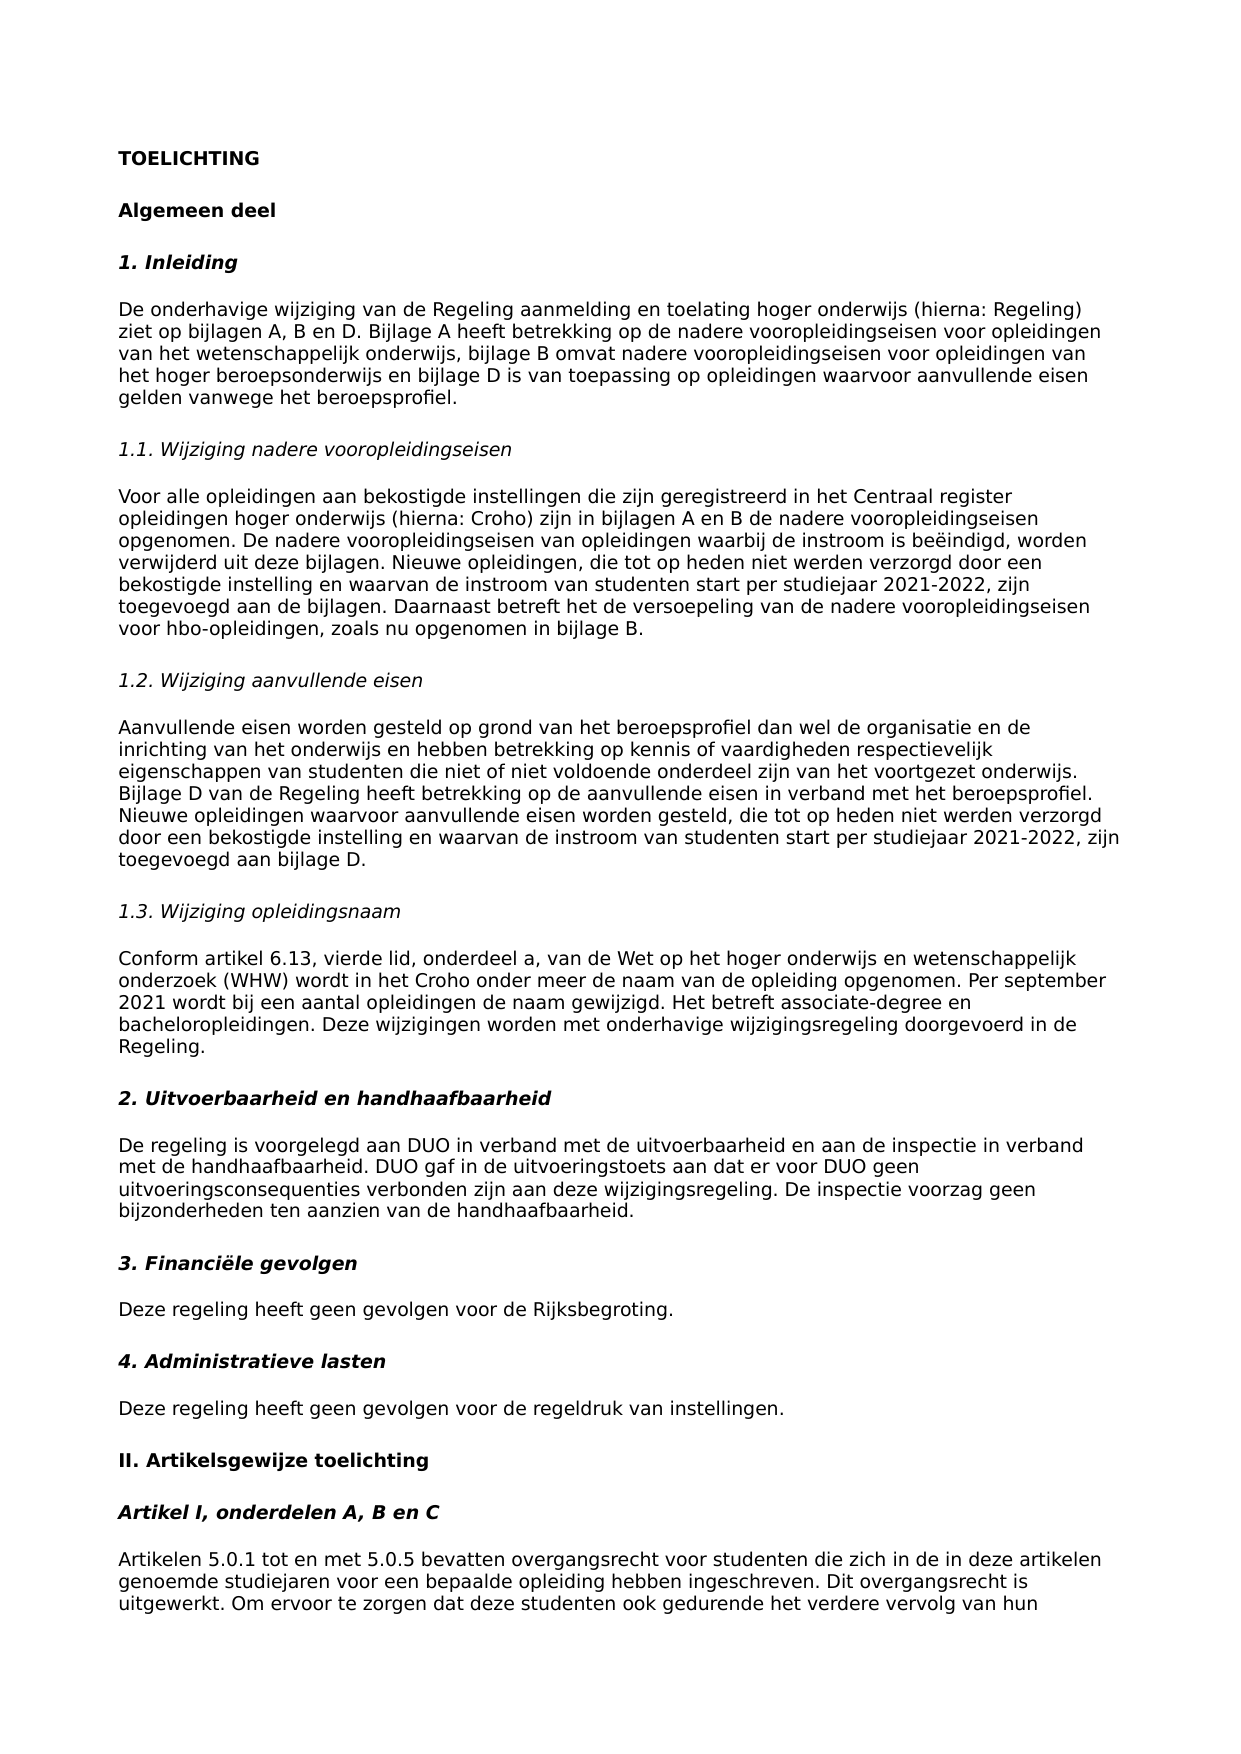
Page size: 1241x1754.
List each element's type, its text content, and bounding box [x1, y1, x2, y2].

text De regeling is voorgelegd aan DUO in verband met de uitvoerbaarheid en aan de inspectie in verband met de handhaafbaarheid. DUO gaf in de uitvoeringstoets aan dat er voor DUO geen uitvoeringsconsequenties verbonden zijn aan deze wijzigingsregeling. De inspectie voorzag geen bijzonderheden ten aanzien van de handhaafbaarheid. [118, 1134, 1122, 1222]
subtitle 1.3. Wijziging opleidingsnaam [118, 901, 1122, 923]
subtitle 3. Financiële gevolgen [118, 1252, 1122, 1274]
subtitle Algemeen deel [118, 200, 1122, 222]
text Conform artikel 6.13, vierde lid, onderdeel a, van de Wet op het hoger onderwijs en wetenschappelijk onderzoek (WHW) wordt in het Croho onder meer de naam van de opleiding opgenomen. Per september 2021 wordt bij een aantal opleidingen de naam gewijzigd. Het betreft associate-degree en bacheloropleidingen. Deze wijzigingen worden met onderhavige wijzigingsregeling doorgevoerd in de Regeling. [118, 948, 1122, 1057]
text Deze regeling heeft geen gevolgen voor de Rijksbegroting. [118, 1299, 1122, 1321]
subtitle 2. Uitvoerbaarheid en handhaafbaarheid [118, 1087, 1122, 1109]
subtitle Artikel I, onderdelen A, B en C [118, 1502, 1122, 1524]
text Voor alle opleidingen aan bekostigde instellingen die zijn geregistreerd in het Centraal register opleidingen hoger onderwijs (hierna: Croho) zijn in bijlagen A en B de nadere vooropleidingseisen opgenomen. De nadere vooropleidingseisen van opleidingen waarbij de instroom is beëindigd, worden verwijderd uit deze bijlagen. Nieuwe opleidingen, die tot op heden niet werden verzorgd door een bekostigde instelling en waarvan de instroom van studenten start per studiejaar 2021-2022, zijn toegevoegd aan de bijlagen. Daarnaast betreft het de versoepeling van de nadere vooropleidingseisen voor hbo-opleidingen, zoals nu opgenomen in bijlage B. [118, 486, 1122, 640]
subtitle TOELICHTING [118, 148, 1122, 170]
subtitle 1.1. Wijziging nadere vooropleidingseisen [118, 439, 1122, 461]
subtitle II. Artikelsgewijze toelichting [118, 1450, 1122, 1472]
text Artikelen 5.0.1 tot en met 5.0.5 bevatten overgangsrecht voor studenten die zich in de in deze artikelen genoemde studiejaren voor een bepaalde opleiding hebben ingeschreven. Dit overgangsrecht is uitgewerkt. Om ervoor te zorgen dat deze studenten ook gedurende het verdere vervolg van hun [118, 1549, 1122, 1615]
text Aanvullende eisen worden gesteld op grond van het beroepsprofiel dan wel de organisatie en de inrichting van het onderwijs en hebben betrekking op kennis of vaardigheden respectievelijk eigenschappen van studenten die niet of niet voldoende onderdeel zijn van het voortgezet onderwijs. Bijlage D van de Regeling heeft betrekking op de aanvullende eisen in verband met het beroepsprofiel. Nieuwe opleidingen waarvoor aanvullende eisen worden gesteld, die tot op heden niet werden verzorgd door een bekostigde instelling en waarvan de instroom van studenten start per studiejaar 2021-2022, zijn toegevoegd aan bijlage D. [118, 717, 1122, 871]
subtitle 1. Inleiding [118, 252, 1122, 274]
text De onderhavige wijziging van de Regeling aanmelding en toelating hoger onderwijs (hierna: Regeling) ziet op bijlagen A, B en D. Bijlage A heeft betrekking op de nadere vooropleidingseisen voor opleidingen van het wetenschappelijk onderwijs, bijlage B omvat nadere vooropleidingseisen voor opleidingen van het hoger beroepsonderwijs en bijlage D is van toepassing op opleidingen waarvoor aanvullende eisen gelden vanwege het beroepsprofiel. [118, 299, 1122, 409]
text Deze regeling heeft geen gevolgen voor de regeldruk van instellingen. [118, 1398, 1122, 1420]
subtitle 4. Administratieve lasten [118, 1351, 1122, 1373]
subtitle 1.2. Wijziging aanvullende eisen [118, 670, 1122, 692]
